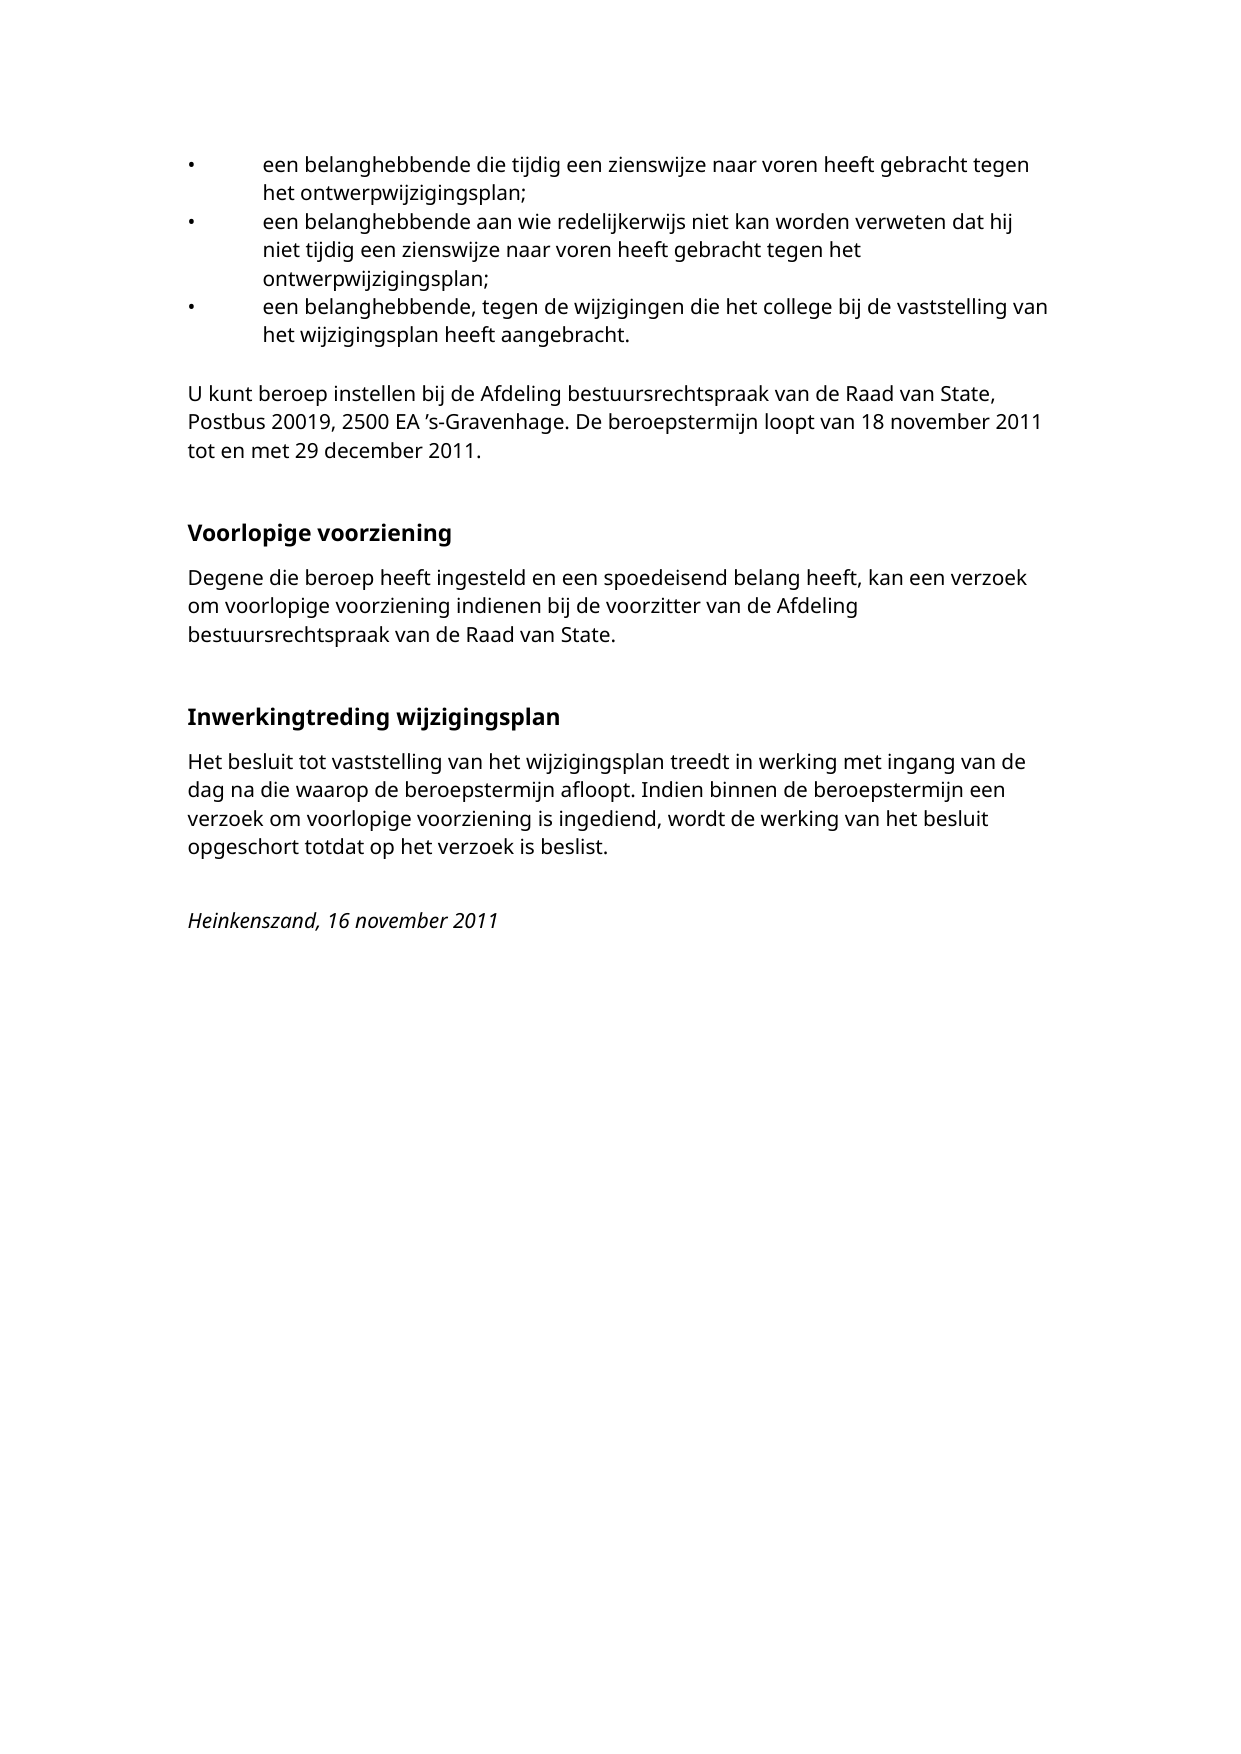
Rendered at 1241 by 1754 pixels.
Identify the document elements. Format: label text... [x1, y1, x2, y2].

subtitle Voorlopige voorziening [187, 517, 1053, 548]
subtitle Inwerkingtreding wijzigingsplan [187, 701, 1053, 732]
list een belanghebbende die tijdig een zienswijze naar voren heeft gebracht tegen het ontwerpwijzigingsplan; [187, 150, 1053, 207]
list een belanghebbende, tegen de wijzigingen die het college bij de vaststelling van het wijzigingsplan heeft aangebracht. [187, 292, 1053, 349]
text Heinkenszand, 16 november 2011 [187, 906, 1053, 934]
text Het besluit tot vaststelling van het wijzigingsplan treedt in werking met ingang van de dag na die waarop de beroepstermijn afloopt. Indien binnen de beroepstermijn een verzoek om voorlopige voorziening is ingediend, wordt de werking van het besluit opgeschort totdat op het verzoek is beslist. [187, 747, 1053, 861]
list een belanghebbende aan wie redelijkerwijs niet kan worden verweten dat hij niet tijdig een zienswijze naar voren heeft gebracht tegen het ontwerpwijzigingsplan; [187, 207, 1053, 292]
text U kunt beroep instellen bij de Afdeling bestuursrechtspraak van de Raad van State, Postbus 20019, 2500 EA ’s-Gravenhage. De beroepstermijn loopt van 18 november 2011 tot en met 29 december 2011. [187, 379, 1053, 464]
text Degene die beroep heeft ingesteld en een spoedeisend belang heeft, kan een verzoek om voorlopige voorziening indienen bij de voorzitter van de Afdeling bestuursrechtspraak van de Raad van State. [187, 563, 1053, 648]
